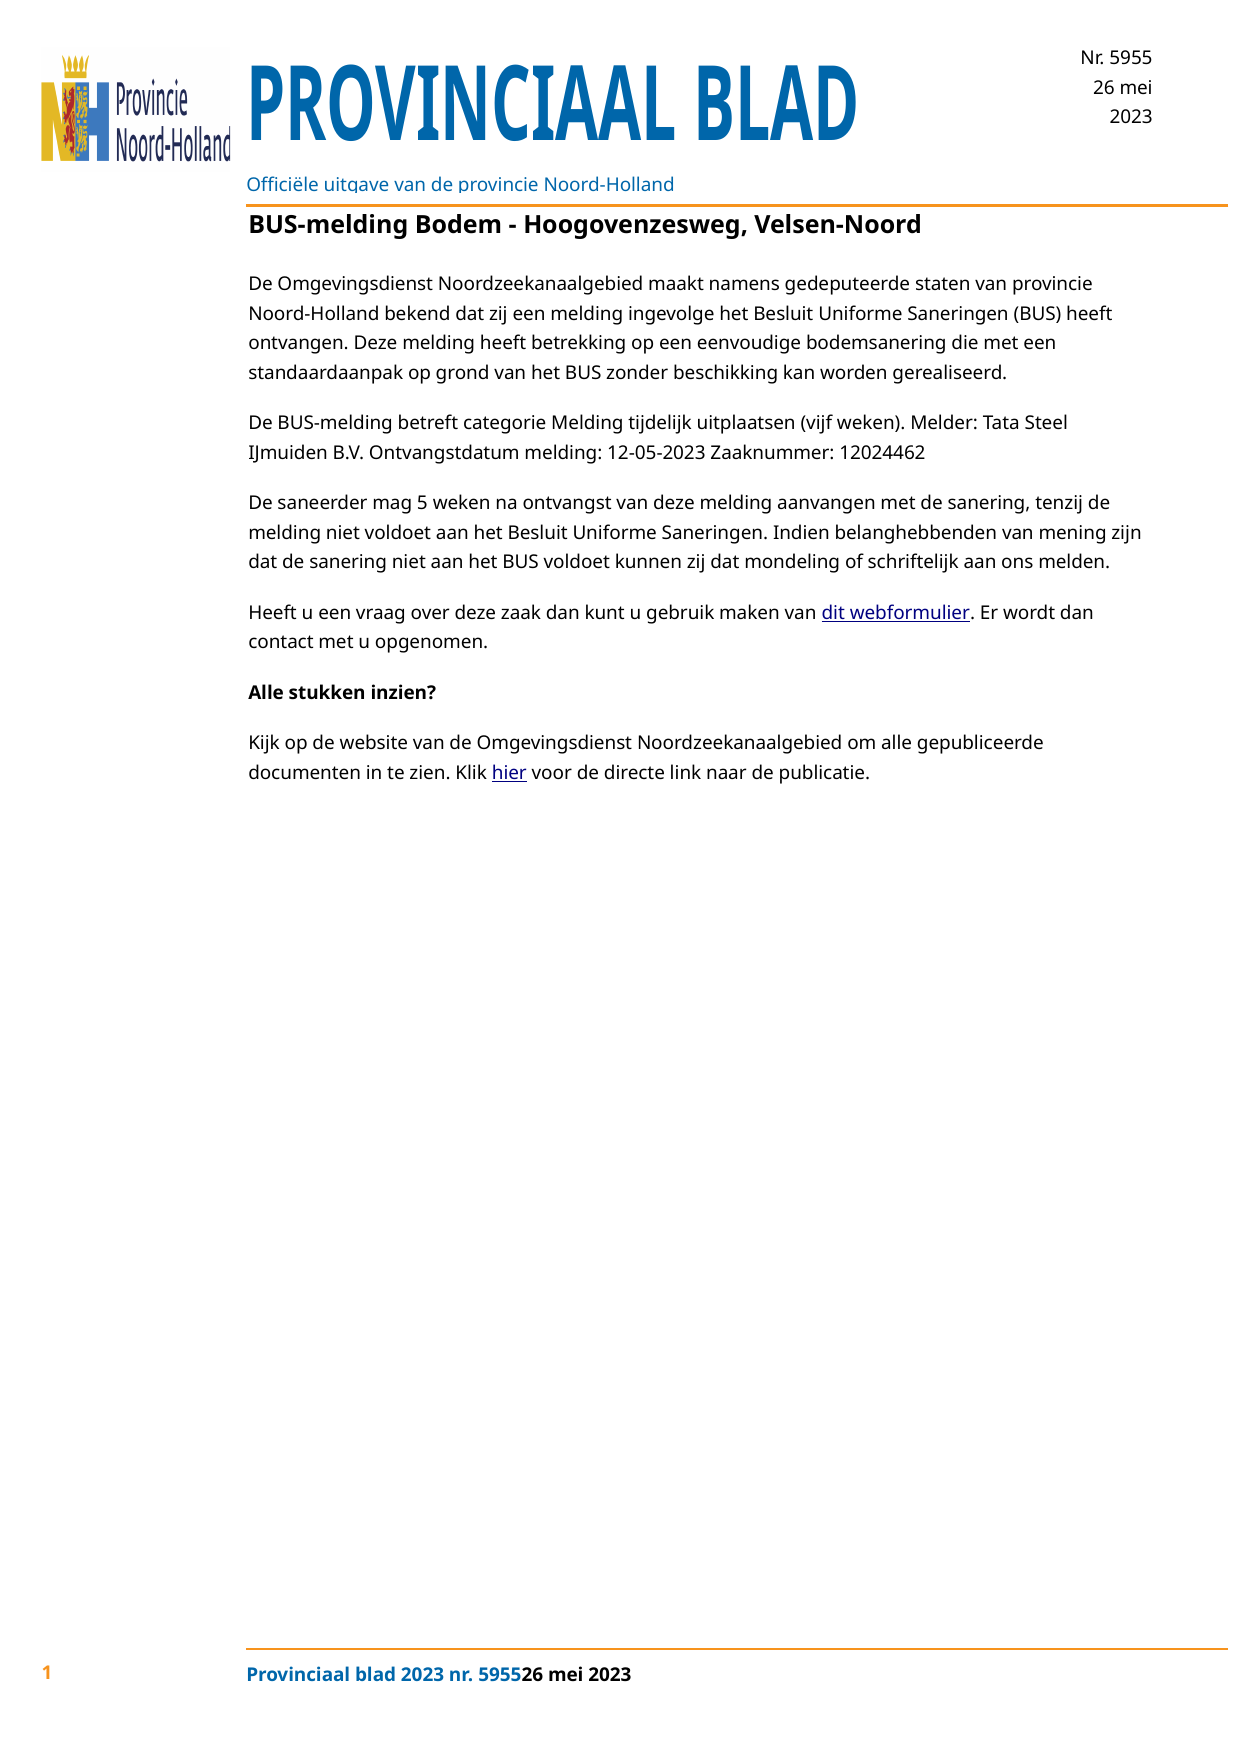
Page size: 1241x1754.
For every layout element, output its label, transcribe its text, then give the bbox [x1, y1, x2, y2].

text Kijk op de website van de Omgevingsdienst Noordzeekanaalgebied om alle gepubliceerde documenten in te zien. Klik hier voor de directe link naar de publicatie. [248, 729, 1152, 785]
picture [41, 47, 231, 172]
text Alle stukken inzien? [248, 679, 1152, 705]
text De saneerder mag 5 weken na ontvangst van deze melding aanvangen met de sanering, tenzij de melding niet voldoet aan het Besluit Uniforme Saneringen. Indien belanghebbenden van mening zijn dat de sanering niet aan het BUS voldoet kunnen zij dat mondeling of schriftelijk aan ons melden. [248, 489, 1152, 574]
text De BUS-melding betreft categorie Melding tijdelijk uitplaatsen (vijf weken). Melder: Tata Steel IJmuiden B.V. Ontvangstdatum melding: 12-05-2023 Zaaknummer: 12024462 [248, 409, 1152, 465]
text Heeft u een vraag over deze zaak dan kunt u gebruik maken van dit webformulier. Er wordt dan contact met u opgenomen. [248, 599, 1152, 654]
text BUS-melding Bodem - Hoogovenzesweg, Velsen-Noord [248, 207, 1152, 241]
text De Omgevingsdienst Noordzeekanaalgebied maakt namens gedeputeerde staten van provincie Noord-Holland bekend dat zij een melding ingevolge het Besluit Uniforme Saneringen (BUS) heeft ontvangen. Deze melding heeft betrekking op een eenvoudige bodemsanering die met een standaardaanpak op grond van het BUS zonder beschikking kan worden gerealiseerd. [248, 270, 1152, 385]
